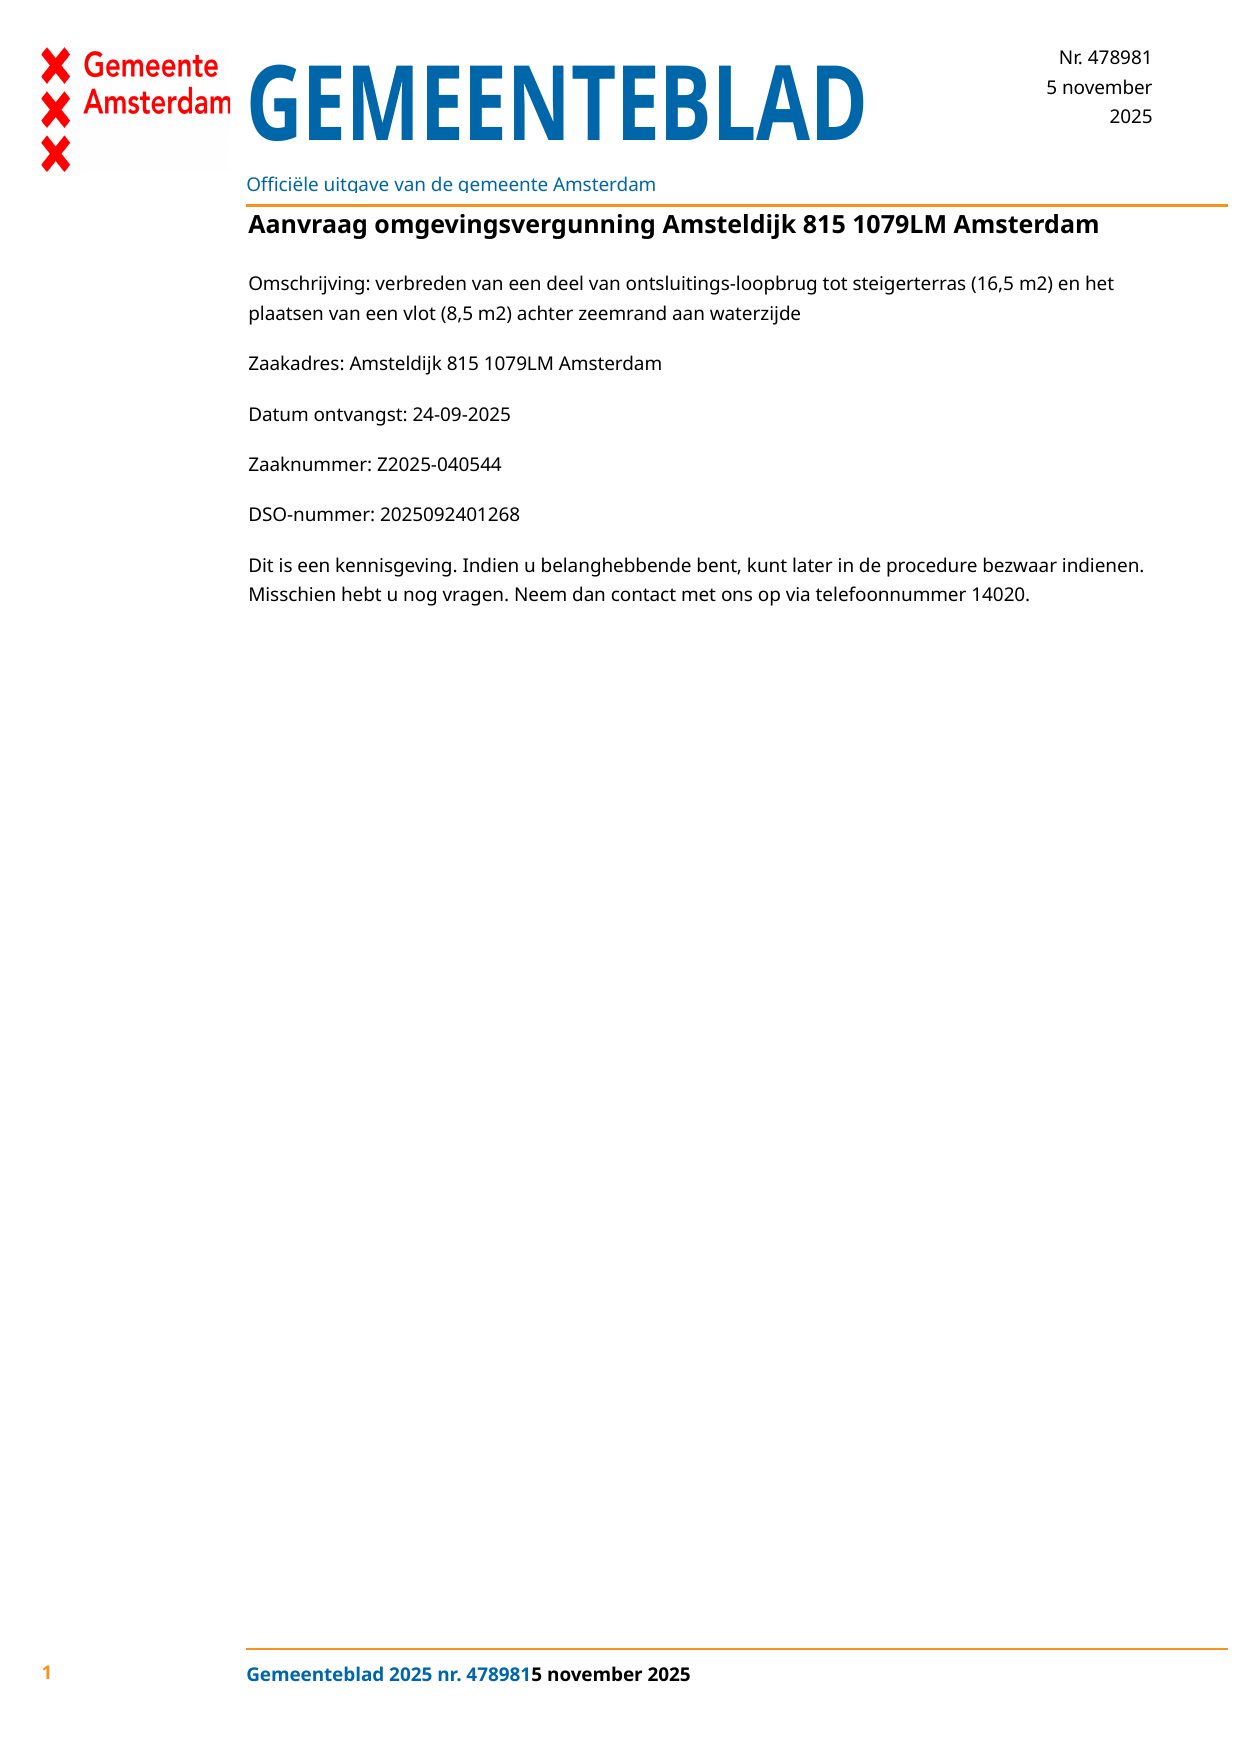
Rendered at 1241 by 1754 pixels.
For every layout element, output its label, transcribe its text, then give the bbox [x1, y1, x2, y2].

text Zaaknummer: Z2025-040544 [248, 451, 1152, 477]
text DSO-nummer: 2025092401268 [248, 502, 1152, 527]
picture [41, 47, 231, 172]
text Aanvraag omgevingsvergunning Amsteldijk 815 1079LM Amsterdam [248, 207, 1152, 241]
text Datum ontvangst: 24-09-2025 [248, 401, 1152, 426]
text Omschrijving: verbreden van een deel van ontsluitings-loopbrug tot steigerterras (16,5 m2) en het plaatsen van een vlot (8,5 m2) achter zeemrand aan waterzijde [248, 270, 1152, 326]
text Zaakadres: Amsteldijk 815 1079LM Amsterdam [248, 350, 1152, 376]
text Dit is een kennisgeving. Indien u belanghebbende bent, kunt later in de procedure bezwaar indienen. Misschien hebt u nog vragen. Neem dan contact met ons op via telefoonnummer 14020. [248, 552, 1152, 607]
